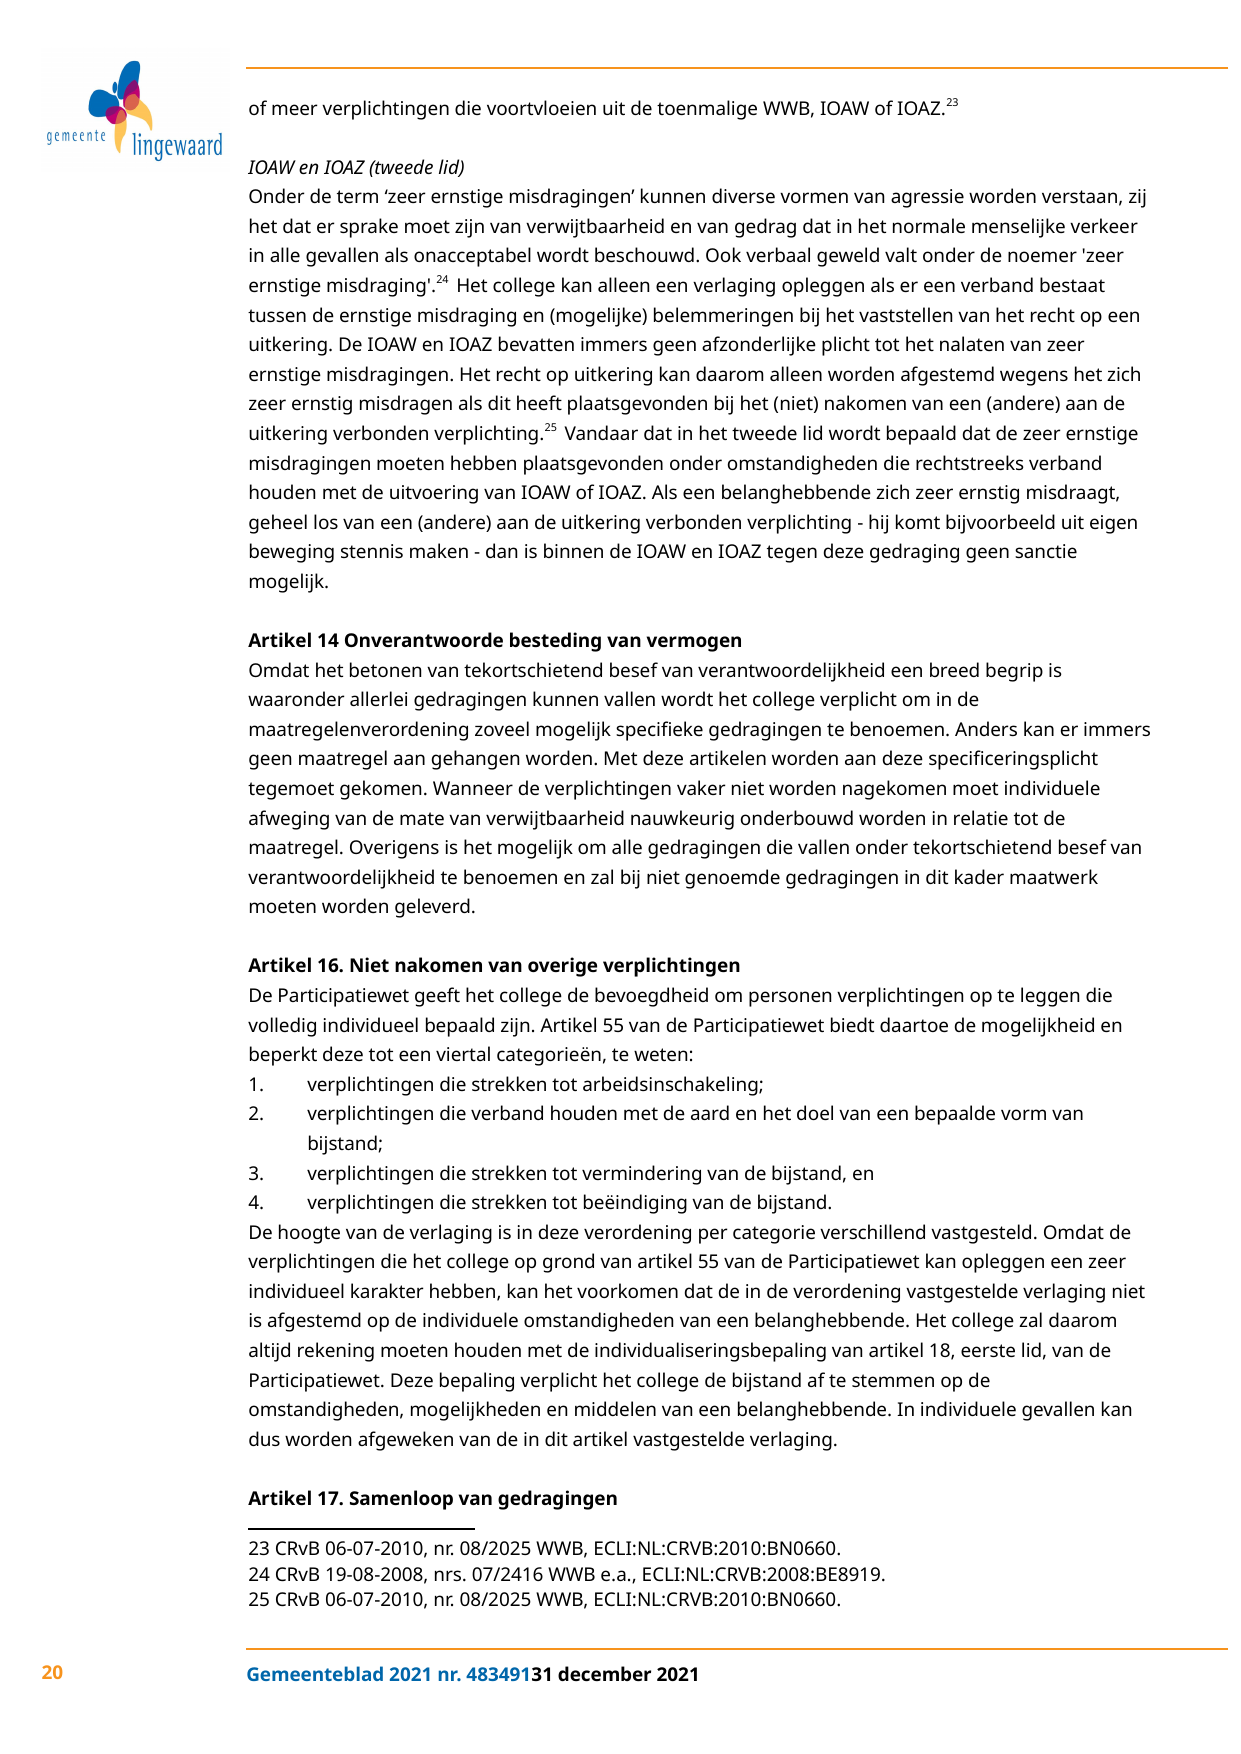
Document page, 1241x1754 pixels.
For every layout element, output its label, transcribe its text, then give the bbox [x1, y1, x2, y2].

text Onder de term ‘zeer ernstige misdragingen’ kunnen diverse vormen van agressie worden verstaan, zij het dat er sprake moet zijn van verwijtbaarheid en van gedrag dat in het normale menselijke verkeer in alle gevallen als onacceptabel wordt beschouwd. Ook verbaal geweld valt onder de noemer 'zeer ernstige misdraging'. Het college kan alleen een verlaging opleggen als er een verband bestaat tussen de ernstige misdraging en (mogelijke) belemmeringen bij het vaststellen van het recht op een uitkering. De IOAW en IOAZ bevatten immers geen afzonderlijke plicht tot het nalaten van zeer ernstige misdragingen. Het recht op uitkering kan daarom alleen worden afgestemd wegens het zich zeer ernstig misdragen als dit heeft plaatsgevonden bij het (niet) nakomen van een (andere) aan de uitkering verbonden verplichting. Vandaar dat in het tweede lid wordt bepaald dat de zeer ernstige misdragingen moeten hebben plaatsgevonden onder omstandigheden die rechtstreeks verband houden met de uitvoering van IOAW of IOAZ. Als een belanghebbende zich zeer ernstig misdraagt, geheel los van een (andere) aan de uitkering verbonden verplichting - hij komt bijvoorbeeld uit eigen beweging stennis maken - dan is binnen de IOAW en IOAZ tegen deze gedraging geen sanctie mogelijk. [248, 183, 1152, 594]
text of meer verplichtingen die voortvloeien uit de toenmalige WWB, IOAW of IOAZ. [248, 95, 1152, 121]
text CRvB 06-07-2010, nr. 08/2025 WWB, ECLI:NL:CRVB:2010:BN0660. [248, 1535, 1152, 1561]
list verplichtingen die verband houden met de aard en het doel van een bepaalde vorm van bijstand; [248, 1101, 1152, 1156]
text Artikel 14 Onverantwoorde besteding van vermogen [248, 627, 1152, 653]
text CRvB 19-08-2008, nrs. 07/2416 WWB e.a., ECLI:NL:CRVB:2008:BE8919. [248, 1561, 1152, 1586]
text IOAW en IOAZ (tweede lid) [248, 154, 1152, 180]
text Omdat het betonen van tekortschietend besef van verantwoordelijkheid een breed begrip is waaronder allerlei gedragingen kunnen vallen wordt het college verplicht om in de maatregelenverordening zoveel mogelijk specifieke gedragingen te benoemen. Anders kan er immers geen maatregel aan gehangen worden. Met deze artikelen worden aan deze specificeringsplicht tegemoet gekomen. Wanneer de verplichtingen vaker niet worden nagekomen moet individuele afweging van de mate van verwijtbaarheid nauwkeurig onderbouwd worden in relatie tot de maatregel. Overigens is het mogelijk om alle gedragingen die vallen onder tekortschietend besef van verantwoordelijkheid te benoemen en zal bij niet genoemde gedragingen in dit kader maatwerk moeten worden geleverd. [248, 657, 1152, 919]
text De hoogte van de verlaging is in deze verordening per categorie verschillend vastgesteld. Omdat de verplichtingen die het college op grond van artikel 55 van de Participatiewet kan opleggen een zeer individueel karakter hebben, kan het voorkomen dat de in de verordening vastgestelde verlaging niet is afgestemd op de individuele omstandigheden van een belanghebbende. Het college zal daarom altijd rekening moeten houden met de individualiseringsbepaling van artikel 18, eerste lid, van de Participatiewet. Deze bepaling verplicht het college de bijstand af te stemmen op de omstandigheden, mogelijkheden en middelen van een belanghebbende. In individuele gevallen kan dus worden afgeweken van de in dit artikel vastgestelde verlaging. [248, 1219, 1152, 1452]
list verplichtingen die strekken tot beëindiging van de bijstand. [248, 1189, 1152, 1215]
text Artikel 17. Samenloop van gedragingen [248, 1485, 1152, 1511]
list verplichtingen die strekken tot vermindering van de bijstand, en [248, 1160, 1152, 1186]
picture [41, 47, 231, 172]
text Artikel 16. Niet nakomen van overige verplichtingen [248, 953, 1152, 978]
list verplichtingen die strekken tot arbeidsinschakeling; [248, 1071, 1152, 1097]
text De Participatiewet geeft het college de bevoegdheid om personen verplichtingen op te leggen die volledig individueel bepaald zijn. Artikel 55 van de Participatiewet biedt daartoe de mogelijkheid en beperkt deze tot een viertal categorieën, te weten: [248, 982, 1152, 1067]
text CRvB 06-07-2010, nr. 08/2025 WWB, ECLI:NL:CRVB:2010:BN0660. [248, 1586, 1152, 1612]
